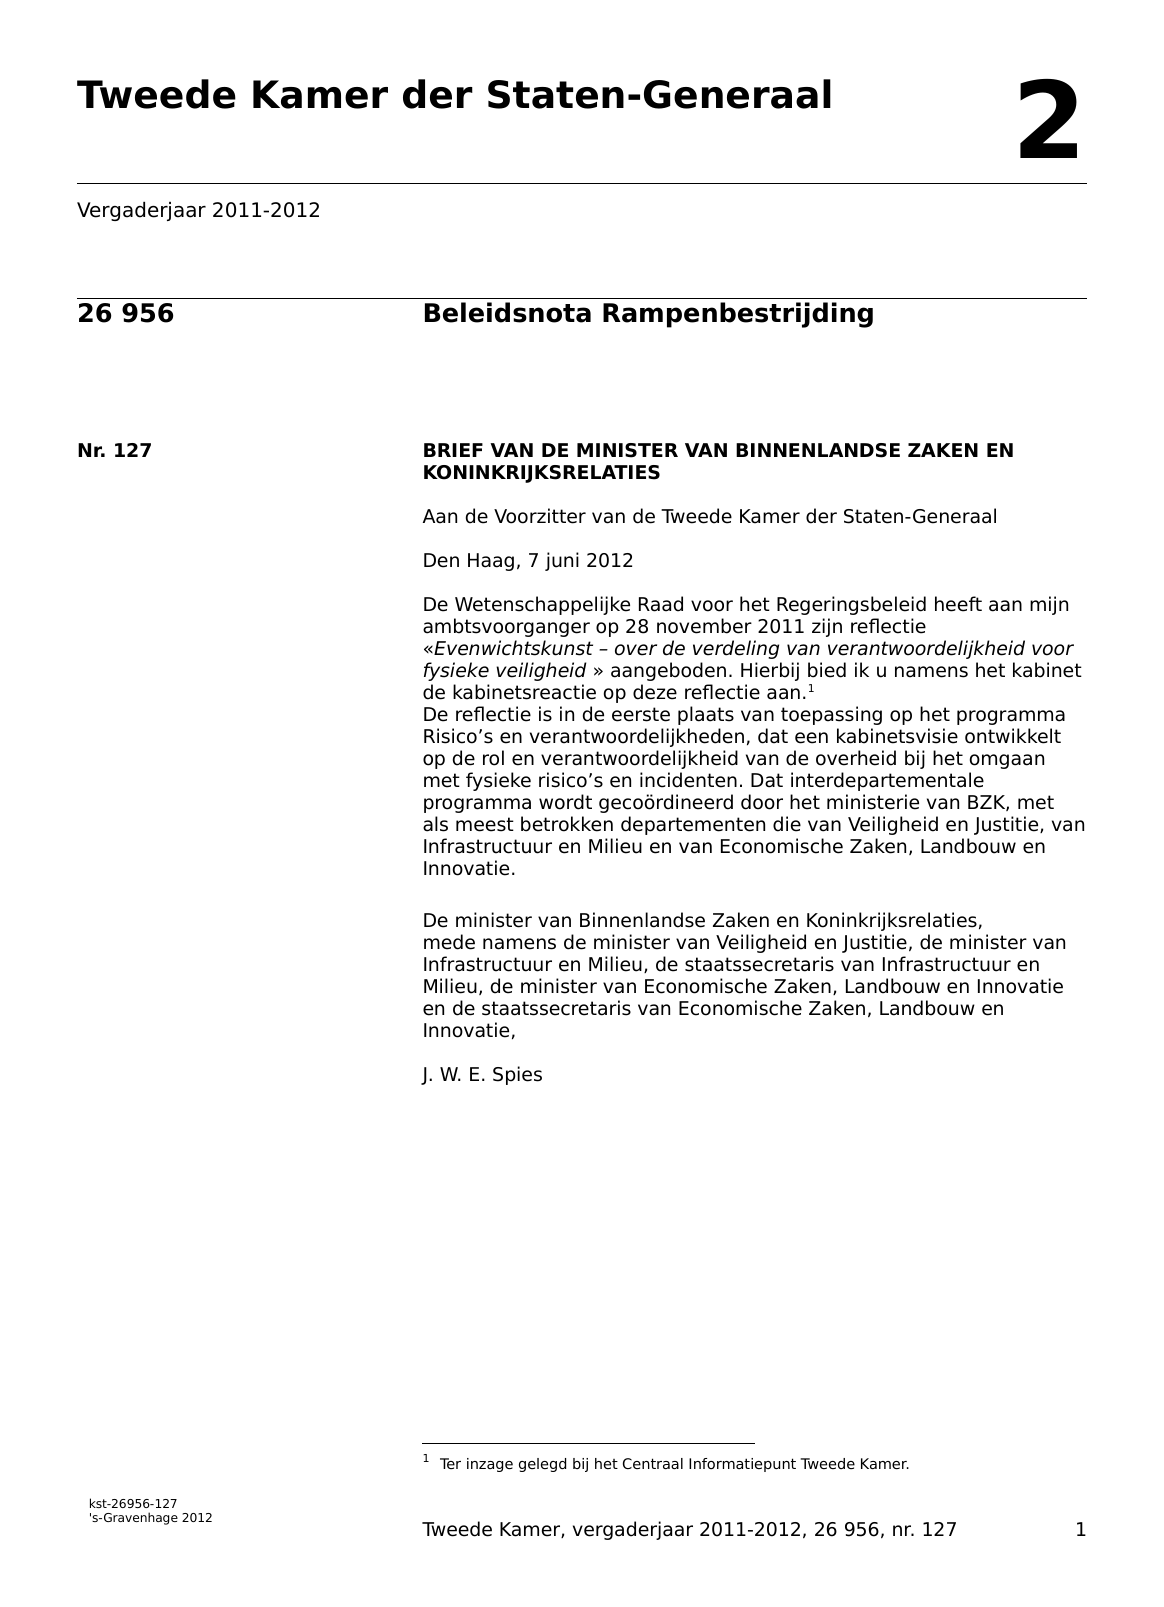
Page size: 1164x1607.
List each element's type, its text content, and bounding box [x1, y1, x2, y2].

table_header Tweede Kamer der Staten-Generaal [77, 59, 886, 183]
subtitle Nr. 127 BRIEF VAN DE MINISTER VAN BINNENLANDSE ZAKEN EN KONINKRIJKSRELATIES [77, 440, 1087, 484]
subtitle 26 956 Beleidsnota Rampenbestrijding [77, 299, 1087, 329]
table_cell Vergaderjaar 2011-2012 [77, 184, 1087, 298]
text De reflectie is in de eerste plaats van toepassing op het programma Risico’s en verantwoordelijkheden, dat een kabinetsvisie ontwikkelt op de rol en verantwoordelijkheid van de overheid bij het omgaan met fysieke risico’s en incidenten. Dat interdepartementale programma wordt gecoördineerd door het ministerie van BZK, met als meest betrokken departementen die van Veiligheid en Justitie, van Infrastructuur en Milieu en van Economische Zaken, Landbouw en Innovatie. [422, 704, 1087, 880]
text 's-Gravenhage 2012 [88, 1511, 323, 1525]
text De minister van Binnenlandse Zaken en Koninkrijksrelaties, mede namens de minister van Veiligheid en Justitie, de minister van Infrastructuur en Milieu, de staatssecretaris van Infrastructuur en Milieu, de minister van Economische Zaken, Landbouw en Innovatie en de staatssecretaris van Economische Zaken, Landbouw en Innovatie, J. W. E. Spies [422, 910, 1087, 1086]
text Ter inzage gelegd bij het Centraal Informatiepunt Tweede Kamer. [422, 1452, 1087, 1474]
table_header 2 [886, 59, 1087, 183]
text Den Haag, 7 juni 2012 [422, 550, 1087, 572]
text Aan de Voorzitter van de Tweede Kamer der Staten-Generaal [422, 506, 1087, 528]
text De Wetenschappelijke Raad voor het Regeringsbeleid heeft aan mijn ambtsvoorganger op 28 november 2011 zijn reflectie «Evenwichtskunst – over de verdeling van verantwoordelijkheid voor fysieke veiligheid » aangeboden. Hierbij bied ik u namens het kabinet de kabinetsreactie op deze reflectie aan. [422, 594, 1087, 704]
text kst-26956-127 [88, 1497, 323, 1511]
